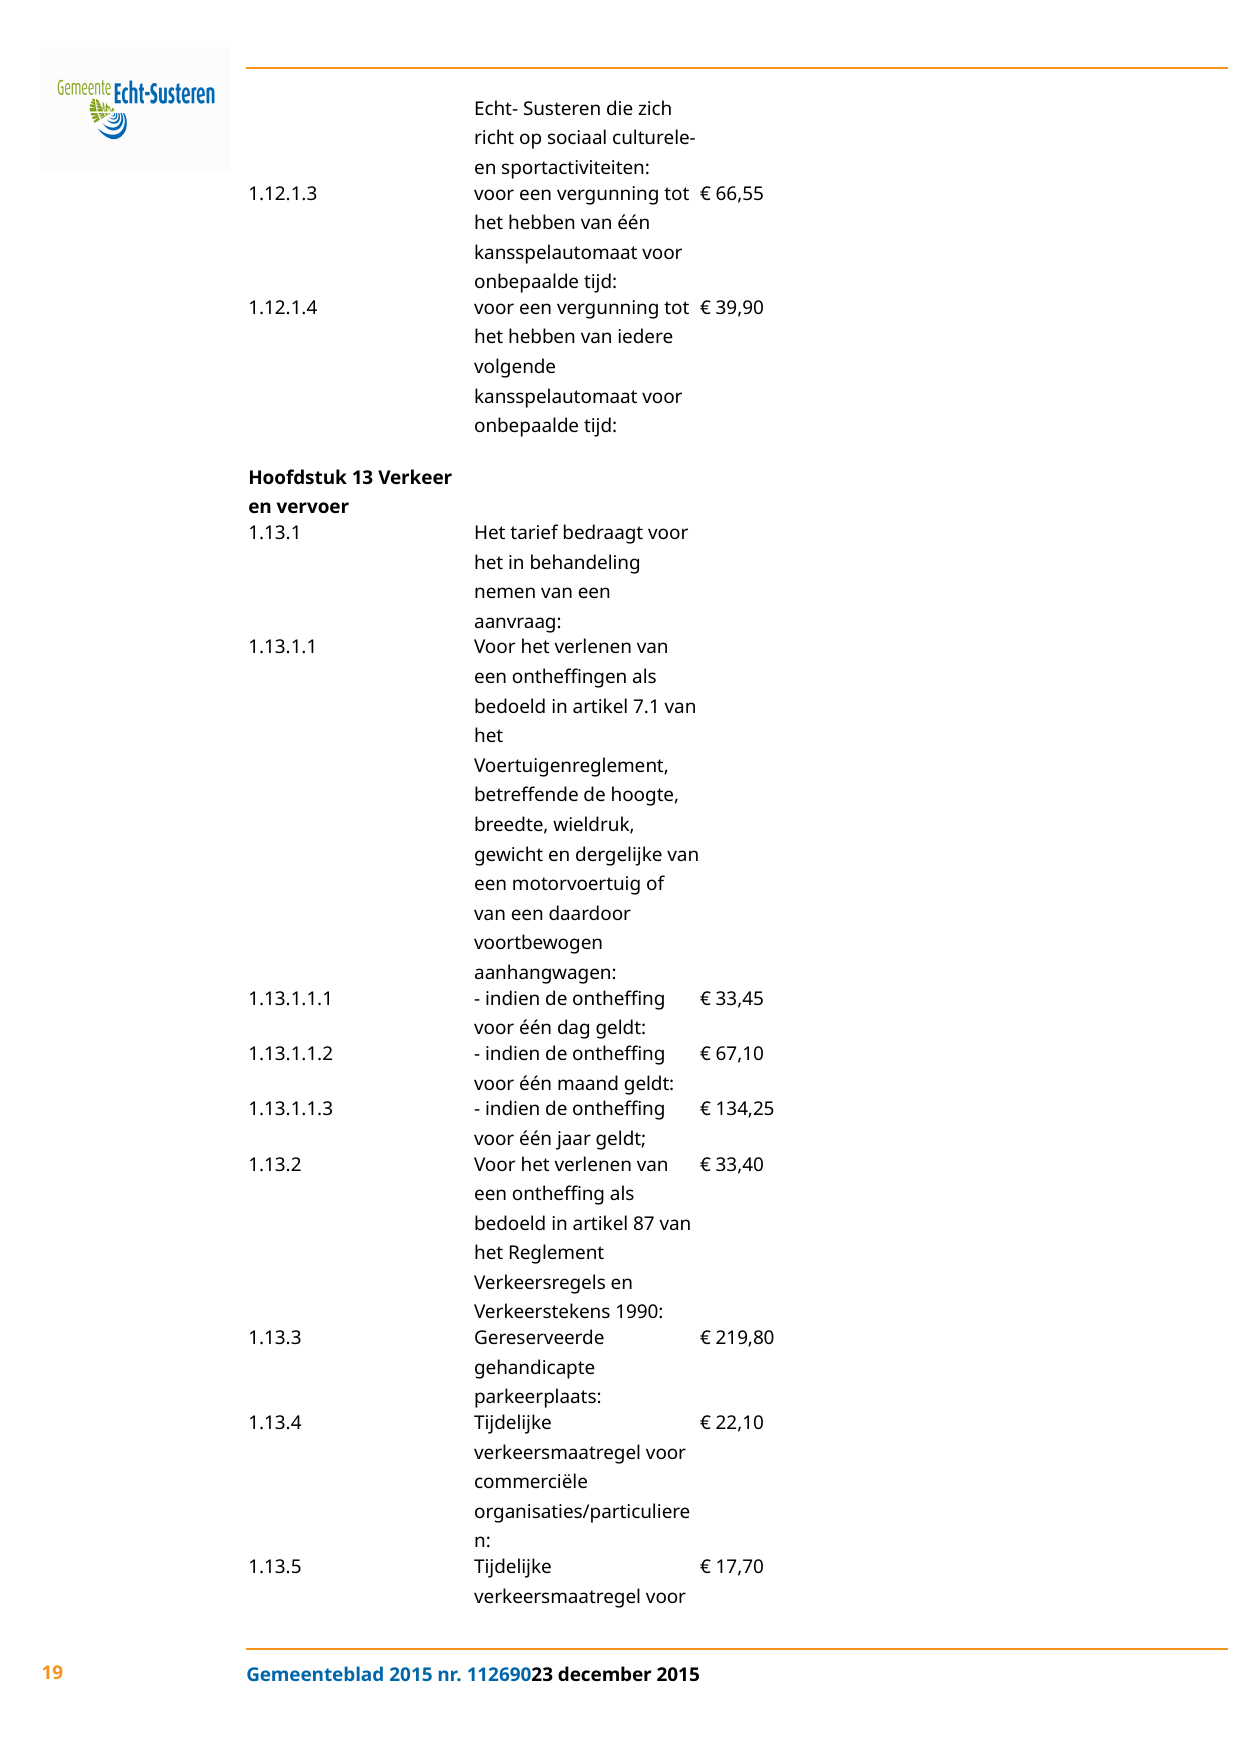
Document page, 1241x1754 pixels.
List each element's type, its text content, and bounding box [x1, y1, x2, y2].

table_cell - indien de ontheffing voor één jaar geldt; [474, 1096, 700, 1151]
table_cell € 66,55 [700, 180, 926, 294]
table_cell [700, 519, 926, 634]
table_cell € 67,10 [700, 1040, 926, 1096]
table_cell Tijdelijke verkeersmaatregel voor commerciële organisaties/particulieren: [474, 1409, 700, 1553]
table_cell [474, 438, 700, 464]
table_cell 1.13.2 [248, 1151, 474, 1324]
table_cell € 33,45 [700, 985, 926, 1040]
table_cell Voor het verlenen van een ontheffing als bedoeld in artikel 87 van het Reglement Verkeersregels en Verkeerstekens 1990: [474, 1151, 700, 1324]
table_cell [926, 180, 1152, 294]
table_cell 1.12.1.3 [248, 180, 474, 294]
table_cell Gereserveerde gehandicapte parkeerplaats: [474, 1325, 700, 1409]
table_cell [926, 634, 1152, 985]
table_cell € 39,90 [700, 294, 926, 438]
table_cell Voor het verlenen van een ontheffingen als bedoeld in artikel 7.1 van het Voertuigenreglement, betreffende de hoogte, breedte, wieldruk, gewicht en dergelijke van een motorvoertuig of van een daardoor voortbewogen aanhangwagen: [474, 634, 700, 985]
table_cell [926, 1040, 1152, 1096]
table_cell voor een vergunning tot het hebben van iedere volgende kansspelautomaat voor onbepaalde tijd: [474, 294, 700, 438]
table_cell Echt- Susteren die zich richt op sociaal culturele- en sportactiviteiten: [474, 95, 700, 180]
table_cell Hoofdstuk 13 Verkeer en vervoer [248, 464, 474, 519]
table_cell 1.13.5 [248, 1554, 474, 1609]
table_cell [926, 1325, 1152, 1409]
picture [41, 47, 231, 172]
table_cell 1.13.1 [248, 519, 474, 634]
table_cell € 134,25 [700, 1096, 926, 1151]
table_cell [926, 438, 1152, 464]
table_cell 1.12.1.4 [248, 294, 474, 438]
table_cell € 22,10 [700, 1409, 926, 1553]
table_cell 1.13.1.1 [248, 634, 474, 985]
table_cell [474, 464, 700, 519]
table_cell - indien de ontheffing voor één maand geldt: [474, 1040, 700, 1096]
table_cell [926, 95, 1152, 180]
table_cell - indien de ontheffing voor één dag geldt: [474, 985, 700, 1040]
table_cell [926, 294, 1152, 438]
table_cell [926, 985, 1152, 1040]
table_cell [700, 438, 926, 464]
table_cell [926, 1096, 1152, 1151]
table_cell 1.13.1.1.1 [248, 985, 474, 1040]
table_cell Het tarief bedraagt voor het in behandeling nemen van een aanvraag: [474, 519, 700, 634]
table_cell [926, 1151, 1152, 1324]
table_cell [700, 634, 926, 985]
table_cell € 219,80 [700, 1325, 926, 1409]
table_cell Tijdelijke verkeersmaatregel voor [474, 1554, 700, 1609]
table_cell [926, 519, 1152, 634]
table_cell [926, 1554, 1152, 1609]
table_cell voor een vergunning tot het hebben van één kansspelautomaat voor onbepaalde tijd: [474, 180, 700, 294]
table_cell [700, 95, 926, 180]
table_cell [700, 464, 926, 519]
table_cell [926, 1409, 1152, 1553]
table_cell 1.13.3 [248, 1325, 474, 1409]
table_cell [248, 438, 474, 464]
table_cell 1.13.4 [248, 1409, 474, 1553]
table_cell € 17,70 [700, 1554, 926, 1609]
table_cell € 33,40 [700, 1151, 926, 1324]
table_cell 1.13.1.1.3 [248, 1096, 474, 1151]
table_cell [248, 95, 474, 180]
table_cell 1.13.1.1.2 [248, 1040, 474, 1096]
